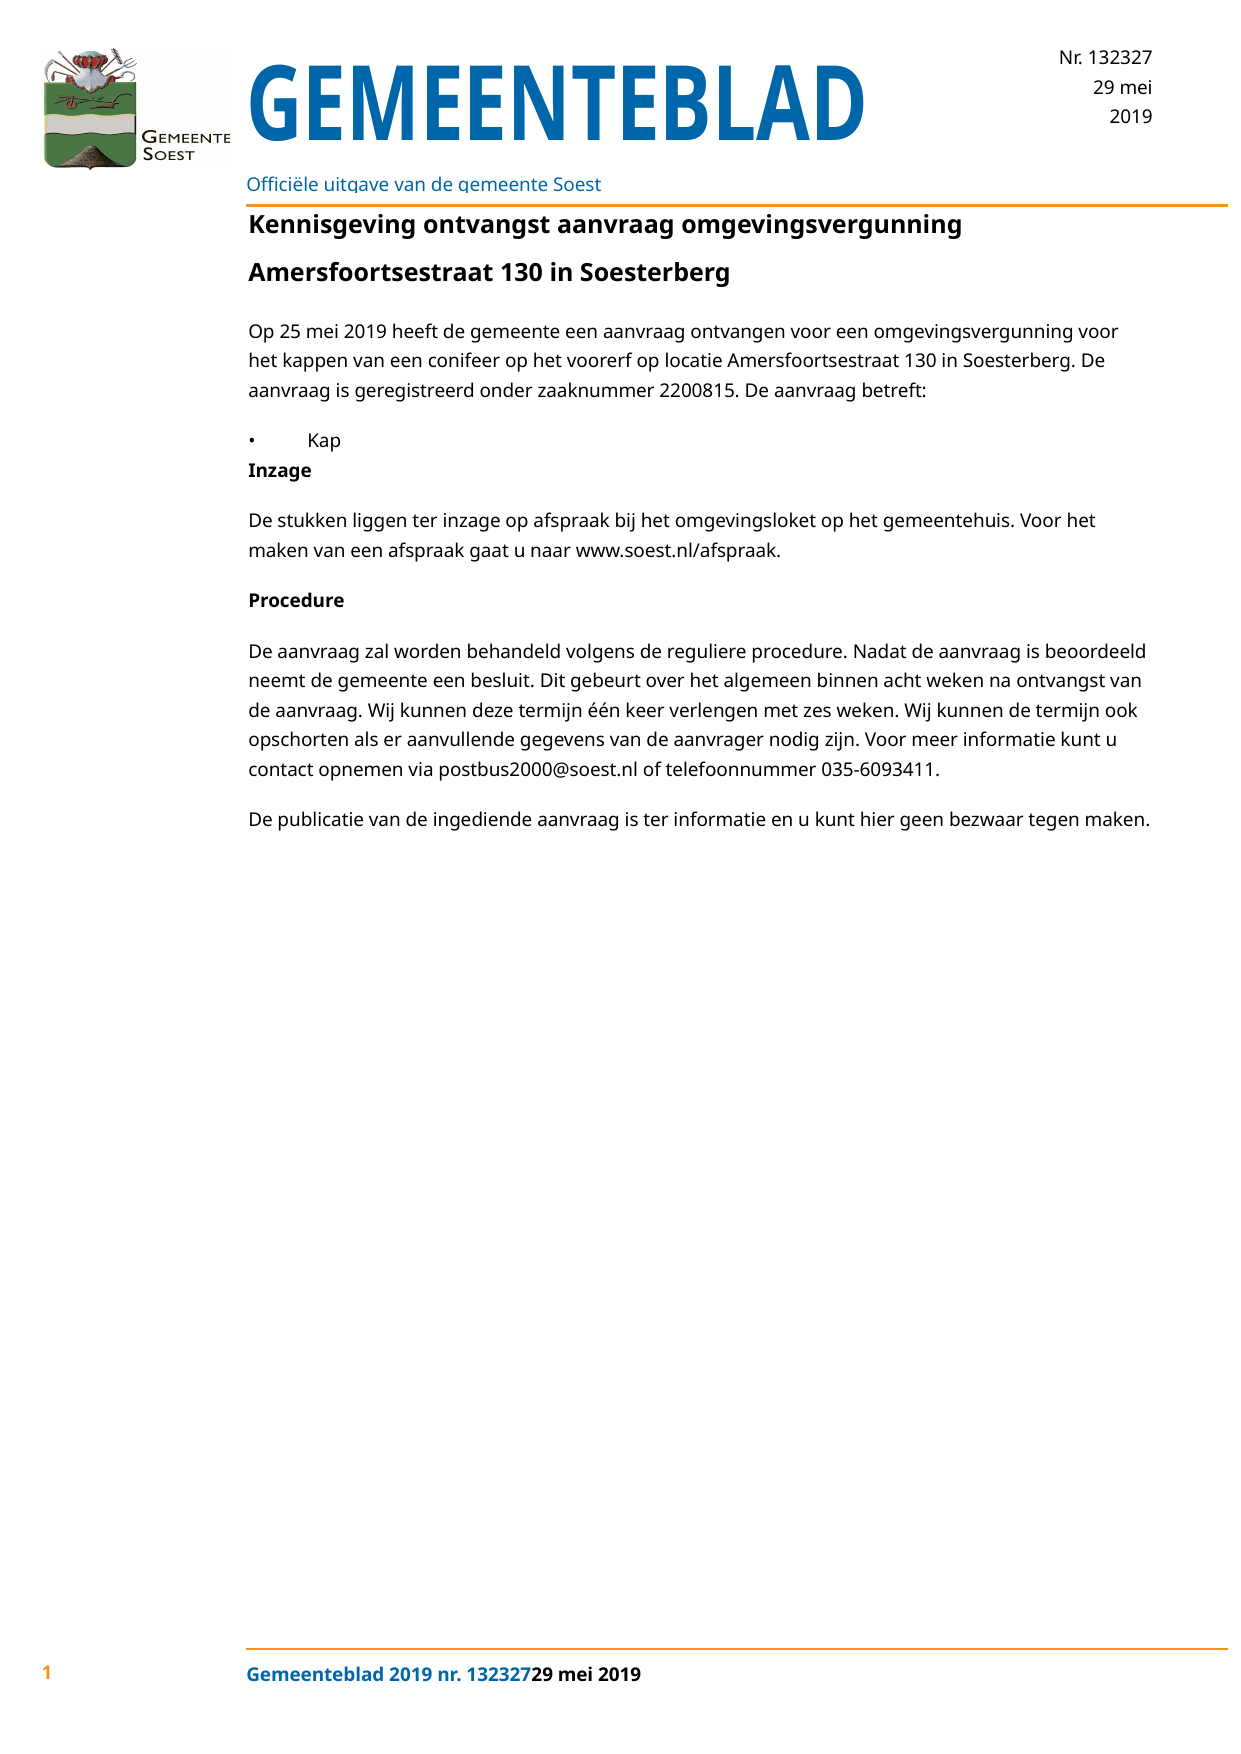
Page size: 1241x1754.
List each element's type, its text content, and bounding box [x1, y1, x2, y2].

picture [41, 47, 231, 172]
text Op 25 mei 2019 heeft de gemeente een aanvraag ontvangen voor een omgevingsvergunning voor het kappen van een conifeer op het voorerf op locatie Amersfoortsestraat 130 in Soesterberg. De aanvraag is geregistreerd onder zaaknummer 2200815. De aanvraag betreft: [248, 318, 1152, 403]
text De stukken liggen ter inzage op afspraak bij het omgevingsloket op het gemeentehuis. Voor het maken van een afspraak gaat u naar www.soest.nl/afspraak. [248, 507, 1152, 563]
text Procedure [248, 587, 1152, 613]
list Kap [248, 427, 1152, 453]
text De aanvraag zal worden behandeld volgens de reguliere procedure. Nadat de aanvraag is beoordeeld neemt de gemeente een besluit. Dit gebeurt over het algemeen binnen acht weken na ontvangst van de aanvraag. Wij kunnen deze termijn één keer verlengen met zes weken. Wij kunnen de termijn ook opschorten als er aanvullende gegevens van de aanvrager nodig zijn. Voor meer informatie kunt u contact opnemen via postbus2000@soest.nl of telefoonnummer 035-6093411. [248, 638, 1152, 782]
text Inzage [248, 457, 1152, 483]
text De publicatie van de ingediende aanvraag is ter informatie en u kunt hier geen bezwaar tegen maken. [248, 807, 1152, 832]
text Kennisgeving ontvangst aanvraag omgevingsvergunning Amersfoortsestraat 130 in Soesterberg [248, 207, 1152, 288]
